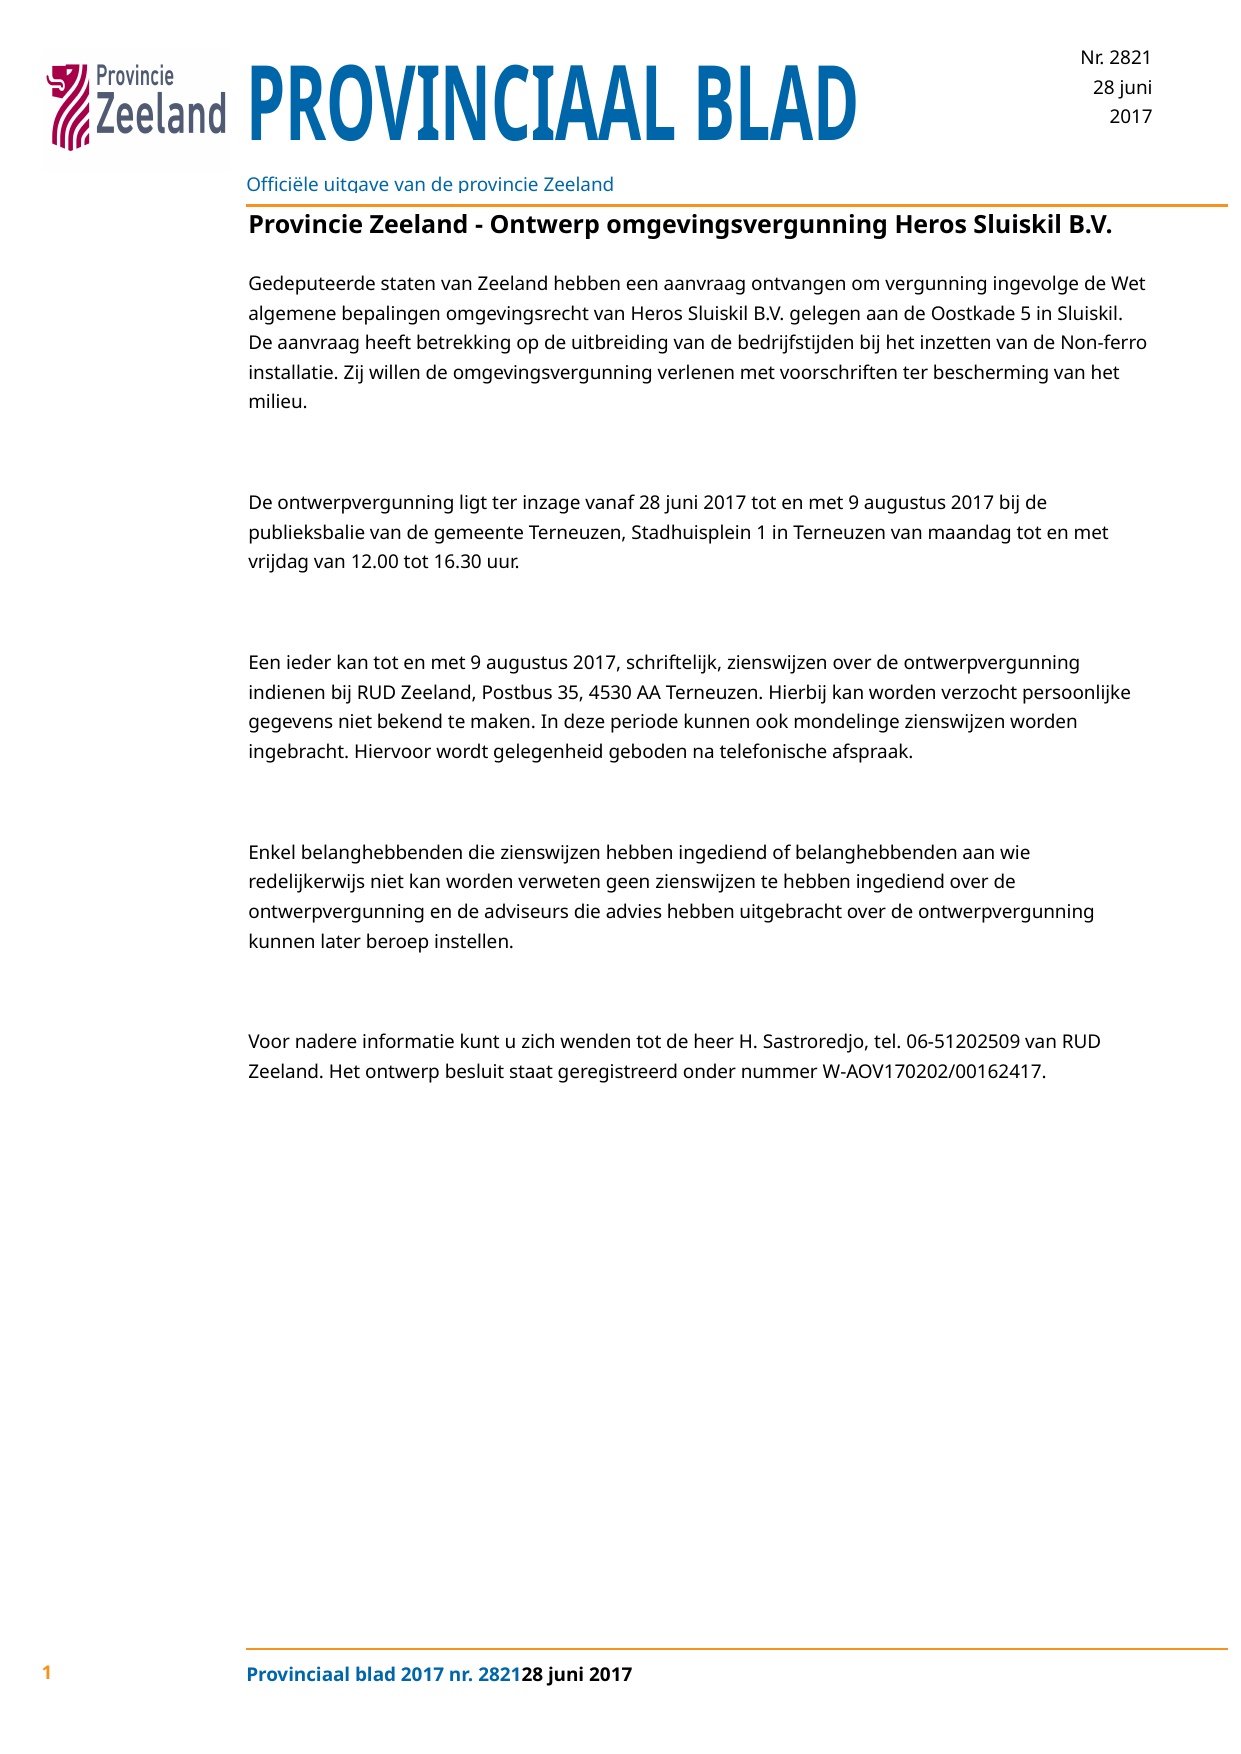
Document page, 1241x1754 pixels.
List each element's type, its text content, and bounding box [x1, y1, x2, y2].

picture [41, 47, 231, 172]
text Een ieder kan tot en met 9 augustus 2017, schriftelijk, zienswijzen over de ontwerpvergunning indienen bij RUD Zeeland, Postbus 35, 4530 AA Terneuzen. Hierbij kan worden verzocht persoonlijke gegevens niet bekend te maken. In deze periode kunnen ook mondelinge zienswijzen worden ingebracht. Hiervoor wordt gelegenheid geboden na telefonische afspraak. [248, 649, 1152, 764]
text Gedeputeerde staten van Zeeland hebben een aanvraag ontvangen om vergunning ingevolge de Wet algemene bepalingen omgevingsrecht van Heros Sluiskil B.V. gelegen aan de Oostkade 5 in Sluiskil. De aanvraag heeft betrekking op de uitbreiding van de bedrijfstijden bij het inzetten van de Non-ferro installatie. Zij willen de omgevingsvergunning verlenen met voorschriften ter bescherming van het milieu. [248, 270, 1152, 414]
text Provincie Zeeland - Ontwerp omgevingsvergunning Heros Sluiskil B.V. [248, 207, 1152, 241]
text De ontwerpvergunning ligt ter inzage vanaf 28 juni 2017 tot en met 9 augustus 2017 bij de publieksbalie van de gemeente Terneuzen, Stadhuisplein 1 in Terneuzen van maandag tot en met vrijdag van 12.00 tot 16.30 uur. [248, 489, 1152, 574]
text Voor nadere informatie kunt u zich wenden tot de heer H. Sastroredjo, tel. 06-51202509 van RUD Zeeland. Het ontwerp besluit staat geregistreerd onder nummer W-AOV170202/00162417. [248, 1029, 1152, 1084]
text Enkel belanghebbenden die zienswijzen hebben ingediend of belanghebbenden aan wie redelijkerwijs niet kan worden verweten geen zienswijzen te hebben ingediend over de ontwerpvergunning en de adviseurs die advies hebben uitgebracht over de ontwerpvergunning kunnen later beroep instellen. [248, 839, 1152, 953]
